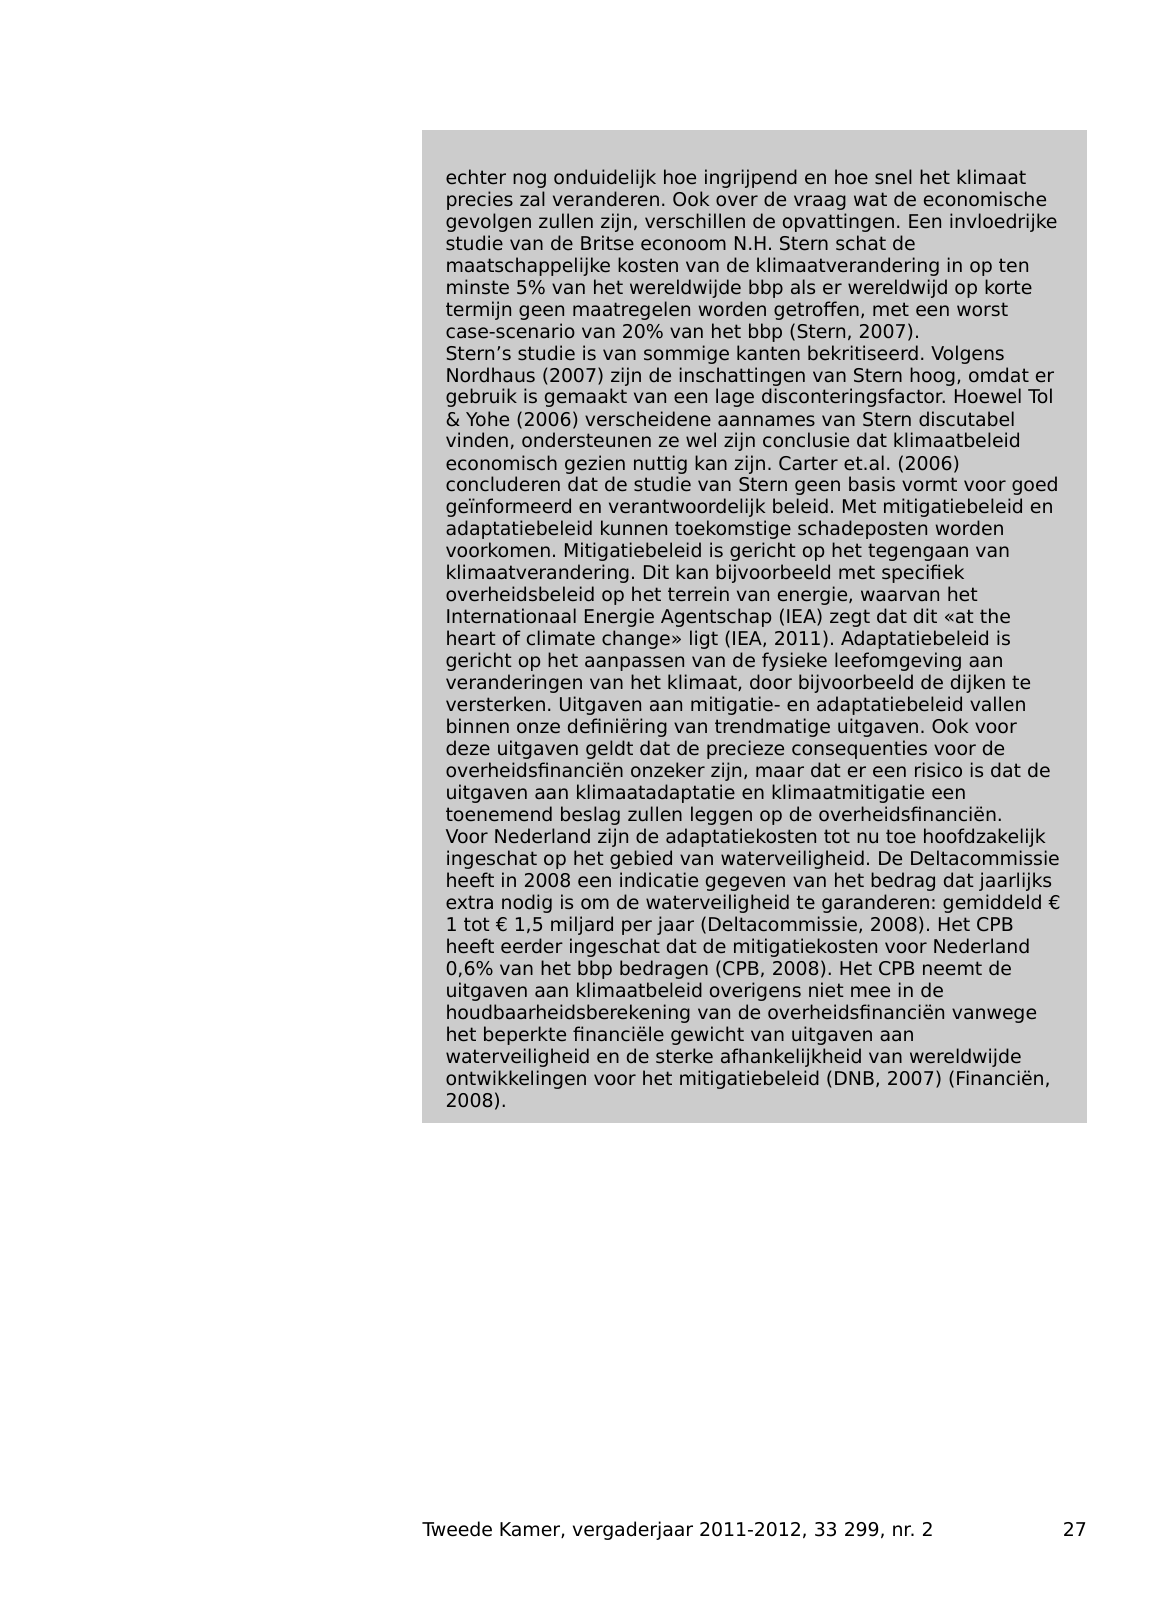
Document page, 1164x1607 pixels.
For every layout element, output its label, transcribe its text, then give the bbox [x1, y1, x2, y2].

table_header echter nog onduidelijk hoe ingrijpend en hoe snel het klimaat precies zal veranderen. Ook over de vraag wat de economische gevolgen zullen zijn, verschillen de opvattingen. Een invloedrijke studie van de Britse econoom N.H. Stern schat de maatschappelijke kosten van de klimaatverandering in op ten minste 5% van het wereldwijde bbp als er wereldwijd op korte termijn geen maatregelen worden getroffen, met een worst case-scenario van 20% van het bbp (Stern, 2007). Stern’s studie is van sommige kanten bekritiseerd. Volgens Nordhaus (2007) zijn de inschattingen van Stern hoog, omdat er gebruik is gemaakt van een lage disconteringsfactor. Hoewel Tol & Yohe (2006) verscheidene aannames van Stern discutabel vinden, ondersteunen ze wel zijn conclusie dat klimaatbeleid economisch gezien nuttig kan zijn. Carter et.al. (2006) concluderen dat de studie van Stern geen basis vormt voor goed geïnformeerd en verantwoordelijk beleid. Met mitigatiebeleid en adaptatiebeleid kunnen toekomstige schadeposten worden voorkomen. Mitigatiebeleid is gericht op het tegengaan van klimaatverandering. Dit kan bijvoorbeeld met specifiek overheidsbeleid op het terrein van energie, waarvan het Internationaal Energie Agentschap (IEA) zegt dat dit «at the heart of climate change» ligt (IEA, 2011). Adaptatiebeleid is gericht op het aanpassen van de fysieke leefomgeving aan veranderingen van het klimaat, door bijvoorbeeld de dijken te versterken. Uitgaven aan mitigatie- en adaptatiebeleid vallen binnen onze definiëring van trendmatige uitgaven. Ook voor deze uitgaven geldt dat de precieze consequenties voor de overheidsfinanciën onzeker zijn, maar dat er een risico is dat de uitgaven aan klimaatadaptatie en klimaatmitigatie een toenemend beslag zullen leggen op de overheidsfinanciën. Voor Nederland zijn de adaptatiekosten tot nu toe hoofdzakelijk ingeschat op het gebied van waterveiligheid. De Deltacommissie heeft in 2008 een indicatie gegeven van het bedrag dat jaarlijks extra nodig is om de waterveiligheid te garanderen: gemiddeld € 1 tot € 1,5 miljard per jaar (Deltacommissie, 2008). Het CPB heeft eerder ingeschat dat de mitigatiekosten voor Nederland 0,6% van het bbp bedragen (CPB, 2008). Het CPB neemt de uitgaven aan klimaatbeleid overigens niet mee in de houdbaarheidsberekening van de overheidsfinanciën vanwege het beperkte financiële gewicht van uitgaven aan waterveiligheid en de sterke afhankelijkheid van wereldwijde ontwikkelingen voor het mitigatiebeleid (DNB, 2007) (Financiën, 2008). [422, 130, 1087, 1123]
